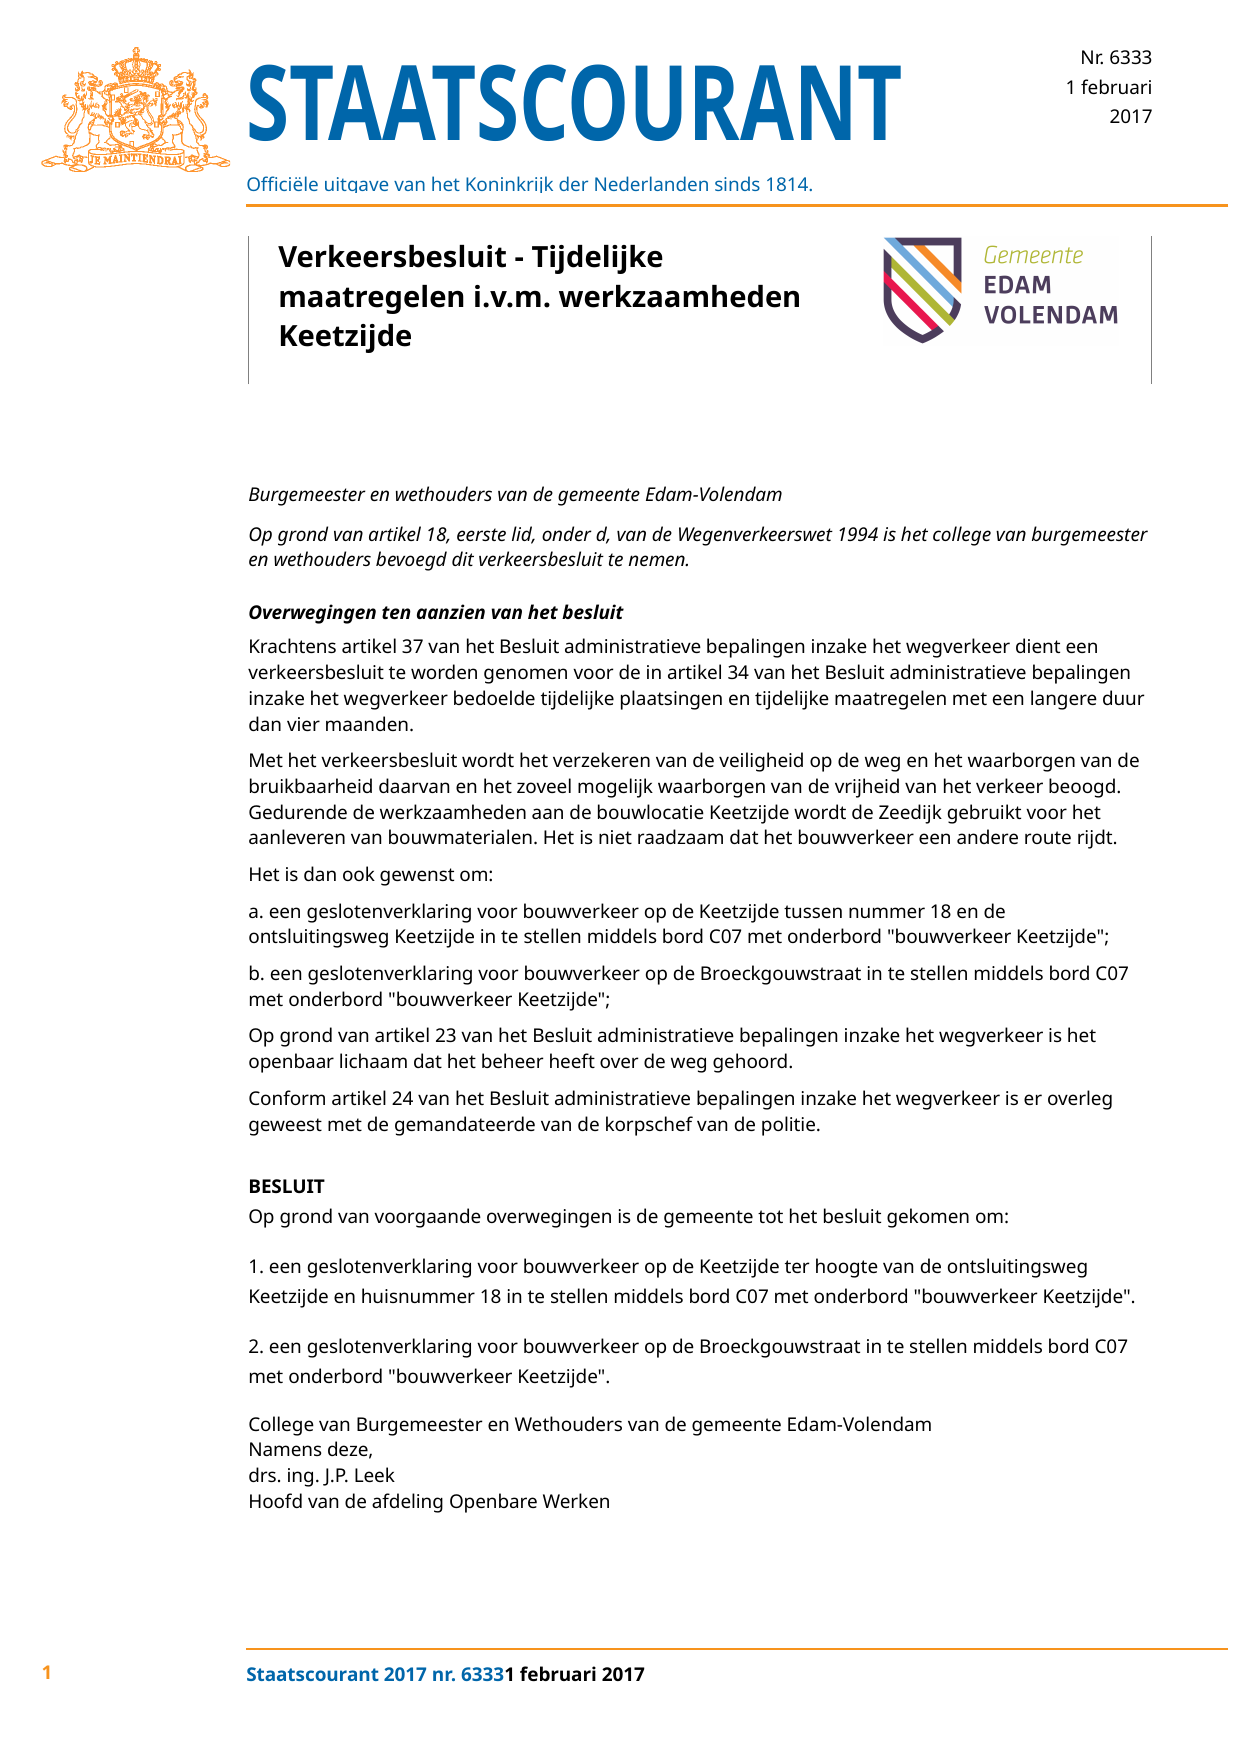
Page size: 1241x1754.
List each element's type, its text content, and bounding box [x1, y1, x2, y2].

text Hoofd van de afdeling Openbare Werken [248, 1488, 1152, 1514]
text Het is dan ook gewenst om: [248, 861, 1152, 887]
text Met het verkeersbesluit wordt het verzekeren van de veiligheid op de weg en het waarborgen van de bruikbaarheid daarvan en het zoveel mogelijk waarborgen van de vrijheid van het verkeer beoogd. Gedurende de werkzaamheden aan de bouwlocatie Keetzijde wordt de Zeedijk gebruikt voor het aanleveren van bouwmaterialen. Het is niet raadzaam dat het bouwverkeer een andere route rijdt. [248, 747, 1152, 850]
text a. een geslotenverklaring voor bouwverkeer op de Keetzijde tussen nummer 18 en de ontsluitingsweg Keetzijde in te stellen middels bord C07 met onderbord "bouwverkeer Keetzijde"; [248, 898, 1152, 949]
text Namens deze, [248, 1437, 1152, 1462]
table_header Verkeersbesluit - Tijdelijke maatregelen i.v.m. werkzaamheden Keetzijde [249, 236, 850, 384]
text b. een geslotenverklaring voor bouwverkeer op de Broeckgouwstraat in te stellen middels bord C07 met onderbord "bouwverkeer Keetzijde"; [248, 960, 1152, 1012]
text 2. een geslotenverklaring voor bouwverkeer op de Broeckgouwstraat in te stellen middels bord C07 met onderbord "bouwverkeer Keetzijde". [248, 1333, 1152, 1389]
text College van Burgemeester en Wethouders van de gemeente Edam-Volendam [248, 1411, 1152, 1437]
text BESLUIT [248, 1173, 1152, 1199]
text Op grond van artikel 18, eerste lid, onder d, van de Wegenverkeerswet 1994 is het college van burgemeester en wethouders bevoegd dit verkeersbesluit te nemen. [248, 521, 1152, 572]
text drs. ing. J.P. Leek [248, 1462, 1152, 1488]
picture [41, 47, 231, 172]
picture [882, 236, 1119, 346]
text Overwegingen ten aanzien van het besluit [248, 599, 1152, 625]
text Krachtens artikel 37 van het Besluit administratieve bepalingen inzake het wegverkeer dient een verkeersbesluit te worden genomen voor de in artikel 34 van het Besluit administratieve bepalingen inzake het wegverkeer bedoelde tijdelijke plaatsingen en tijdelijke maatregelen met een langere duur dan vier maanden. [248, 633, 1152, 736]
text Burgemeester en wethouders van de gemeente Edam-Volendam [248, 482, 1152, 507]
text Op grond van artikel 23 van het Besluit administratieve bepalingen inzake het wegverkeer is het openbaar lichaam dat het beheer heeft over de weg gehoord. [248, 1023, 1152, 1074]
text Conform artikel 24 van het Besluit administratieve bepalingen inzake het wegverkeer is er overleg geweest met de gemandateerde van de korpschef van de politie. [248, 1085, 1152, 1137]
text 1. een geslotenverklaring voor bouwverkeer op de Keetzijde ter hoogte van de ontsluitingsweg Keetzijde en huisnummer 18 in te stellen middels bord C07 met onderbord "bouwverkeer Keetzijde". [248, 1253, 1152, 1309]
table_header [850, 236, 1151, 384]
text Op grond van voorgaande overwegingen is de gemeente tot het besluit gekomen om: [248, 1203, 1152, 1229]
